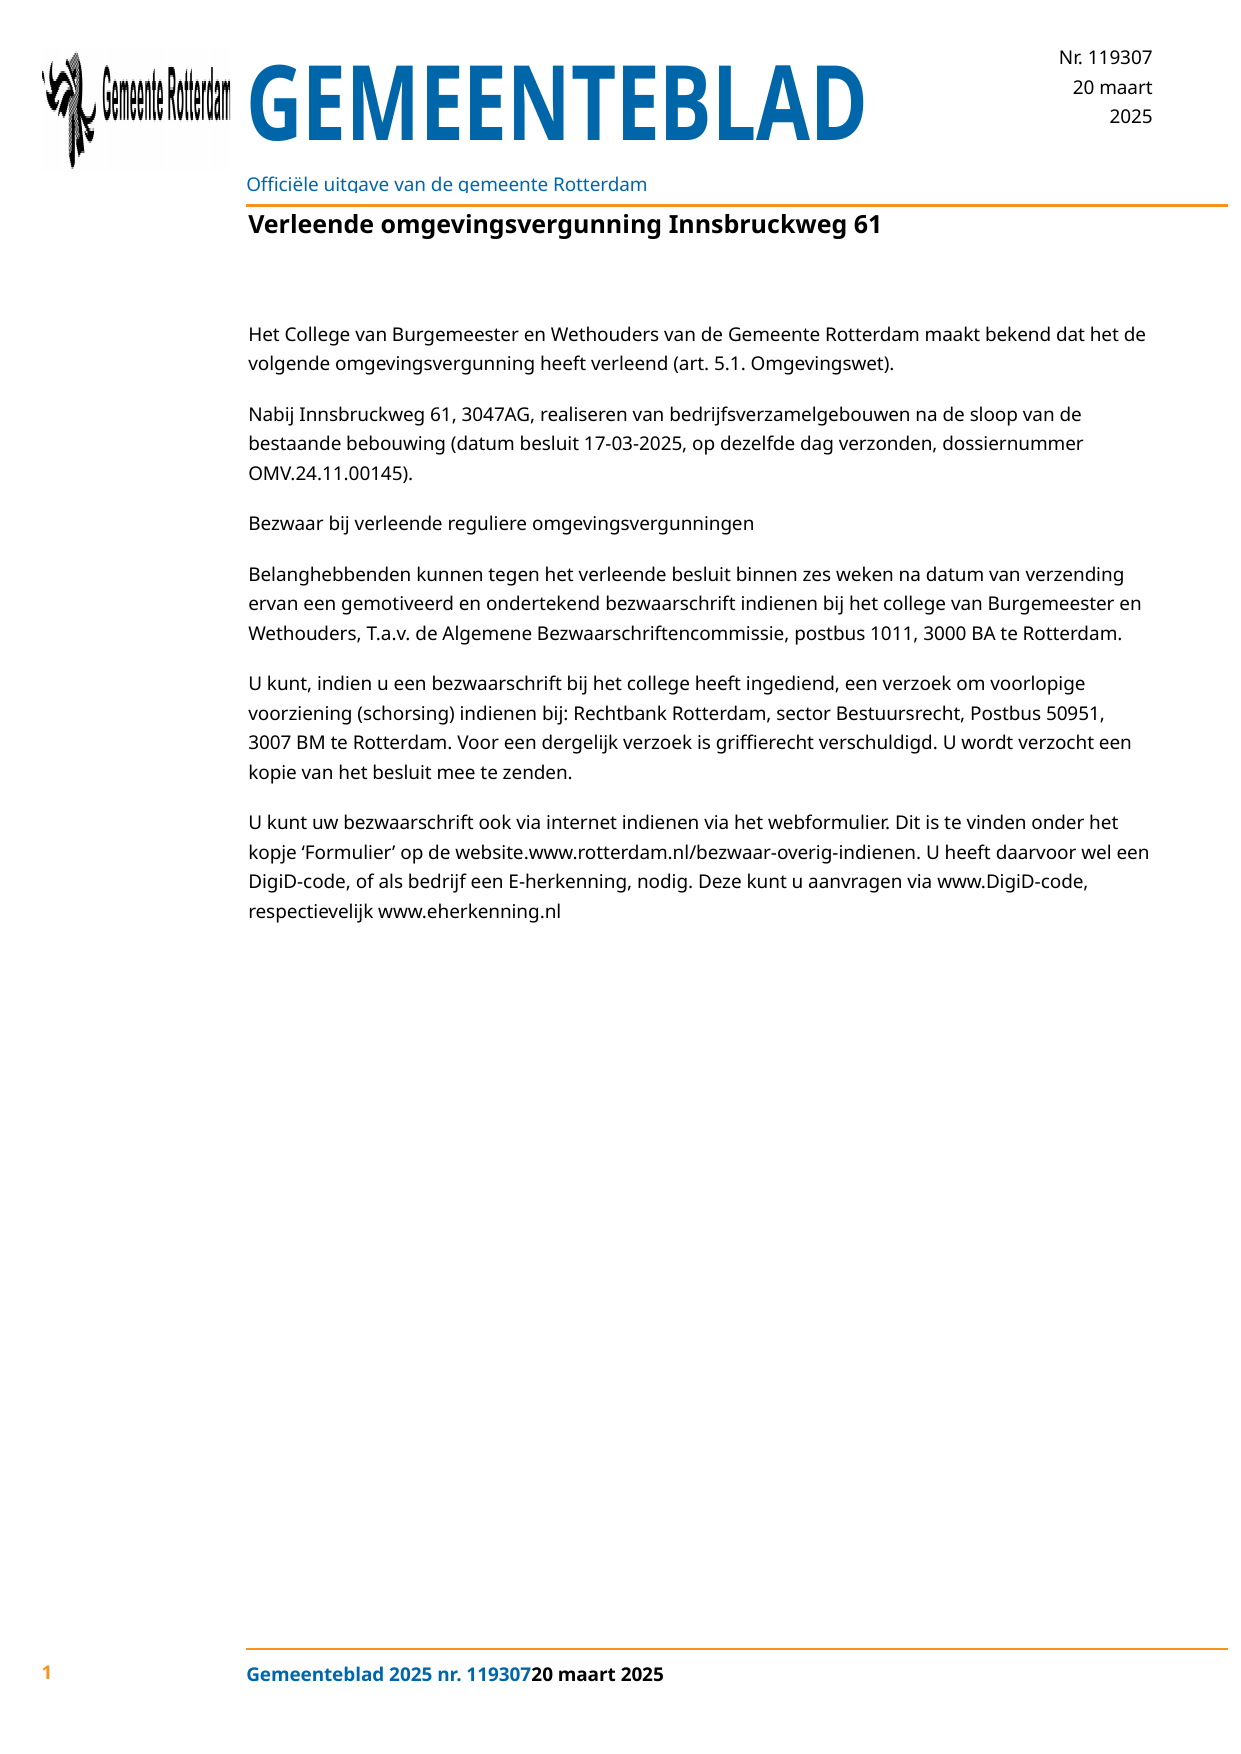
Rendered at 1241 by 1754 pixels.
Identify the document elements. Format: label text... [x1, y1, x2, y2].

text U kunt uw bezwaarschrift ook via internet indienen via het webformulier. Dit is te vinden onder het kopje ‘Formulier’ op de website.www.rotterdam.nl/bezwaar-overig-indienen. U heeft daarvoor wel een DigiD-code, of als bedrijf een E-herkenning, nodig. Deze kunt u aanvragen via www.DigiD-code, respectievelijk www.eherkenning.nl [248, 809, 1152, 924]
text Belanghebbenden kunnen tegen het verleende besluit binnen zes weken na datum van verzending ervan een gemotiveerd en ondertekend bezwaarschrift indienen bij het college van Burgemeester en Wethouders, T.a.v. de Algemene Bezwaarschriftencommissie, postbus 1011, 3000 BA te Rotterdam. [248, 561, 1152, 646]
text Verleende omgevingsvergunning Innsbruckweg 61 [248, 207, 1152, 241]
picture [41, 47, 231, 172]
text Bezwaar bij verleende reguliere omgevingsvergunningen [248, 510, 1152, 536]
text Het College van Burgemeester en Wethouders van de Gemeente Rotterdam maakt bekend dat het de volgende omgevingsvergunning heeft verleend (art. 5.1. Omgevingswet). [248, 321, 1152, 376]
text Nabij Innsbruckweg 61, 3047AG, realiseren van bedrijfsverzamelgebouwen na de sloop van de bestaande bebouwing (datum besluit 17-03-2025, op dezelfde dag verzonden, dossiernummer OMV.24.11.00145). [248, 401, 1152, 486]
text U kunt, indien u een bezwaarschrift bij het college heeft ingediend, een verzoek om voorlopige voorziening (schorsing) indienen bij: Rechtbank Rotterdam, sector Bestuursrecht, Postbus 50951, 3007 BM te Rotterdam. Voor een dergelijk verzoek is griffierecht verschuldigd. U wordt verzocht een kopie van het besluit mee te zenden. [248, 670, 1152, 785]
